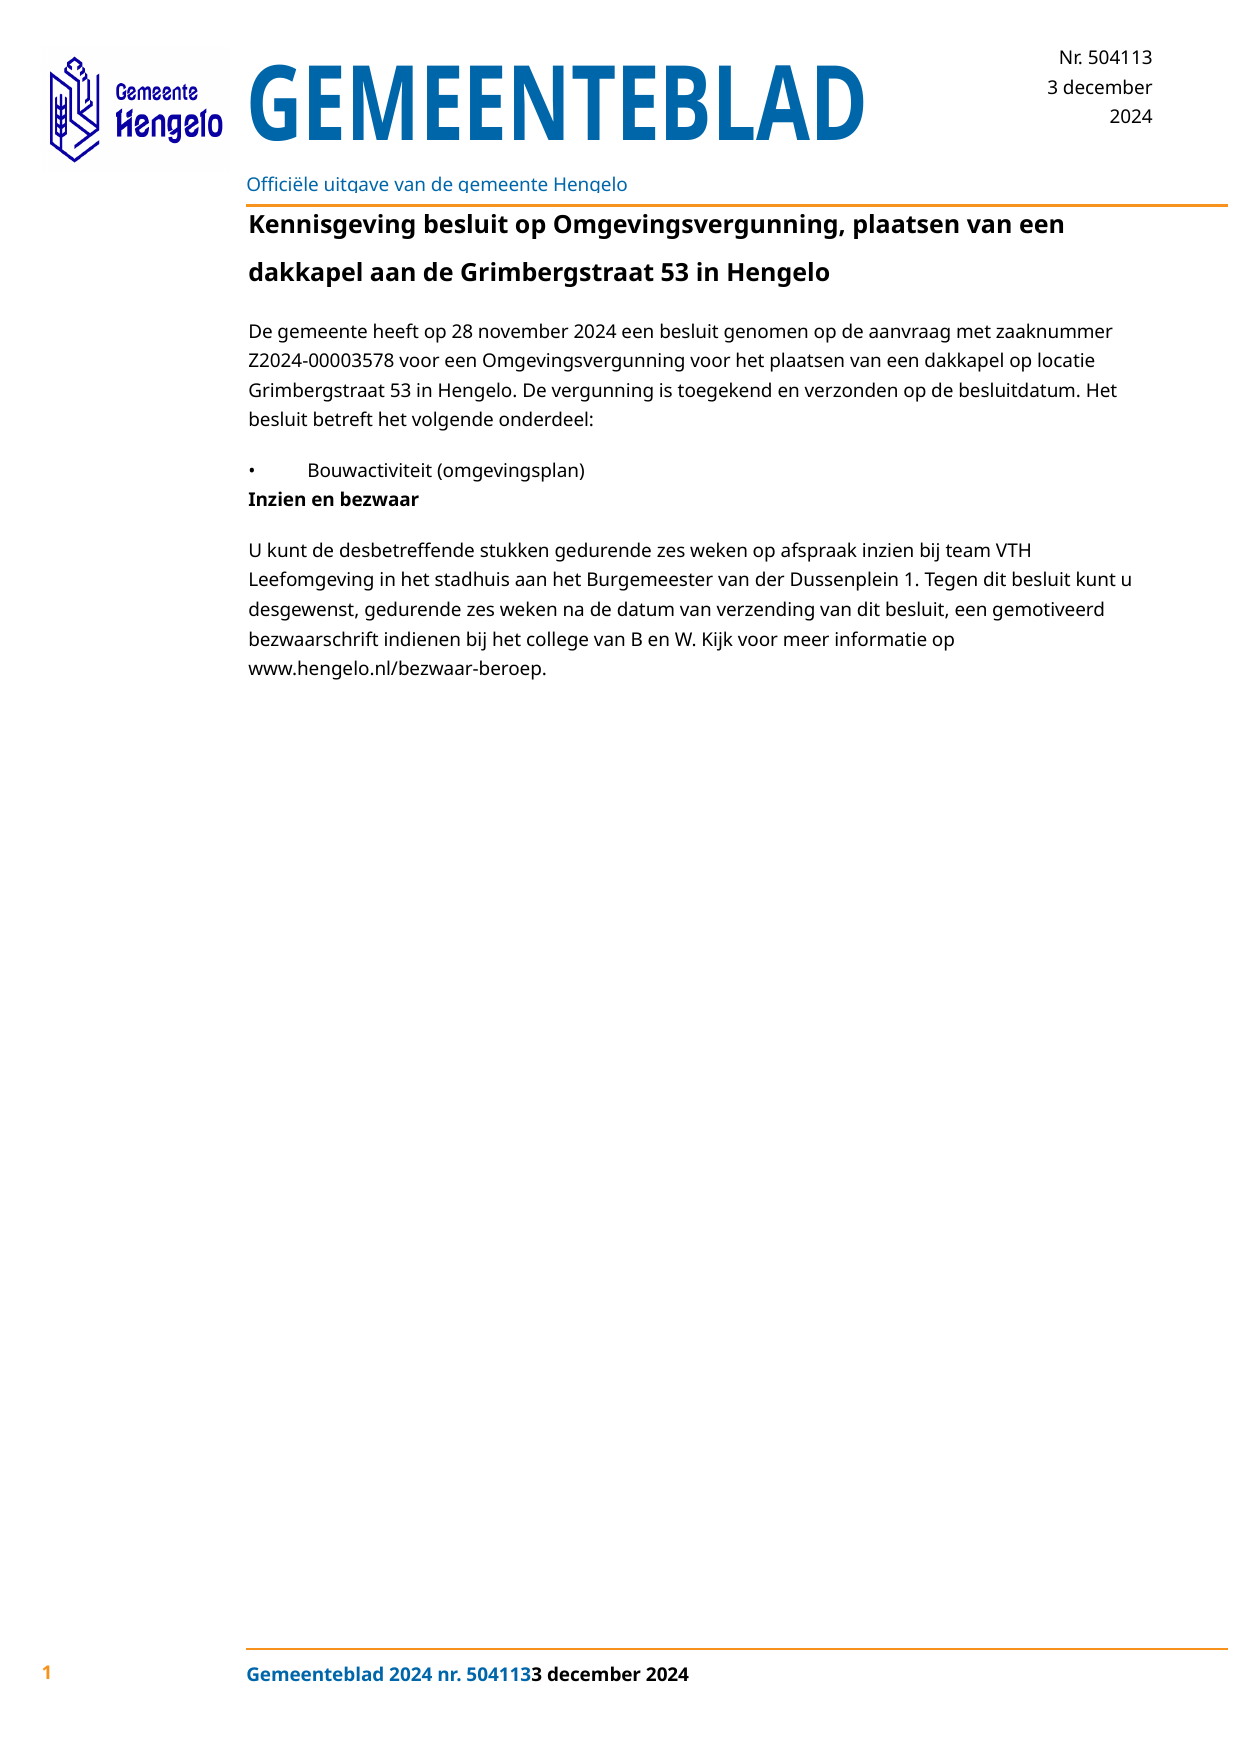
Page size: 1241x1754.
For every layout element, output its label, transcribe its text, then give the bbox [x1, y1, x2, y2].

text U kunt de desbetreffende stukken gedurende zes weken op afspraak inzien bij team VTH Leefomgeving in het stadhuis aan het Burgemeester van der Dussenplein 1. Tegen dit besluit kunt u desgewenst, gedurende zes weken na de datum van verzending van dit besluit, een gemotiveerd bezwaarschrift indienen bij het college van B en W. Kijk voor meer informatie op www.hengelo.nl/bezwaar-beroep. [248, 537, 1152, 681]
text De gemeente heeft op 28 november 2024 een besluit genomen op de aanvraag met zaaknummer Z2024-00003578 voor een Omgevingsvergunning voor het plaatsen van een dakkapel op locatie Grimbergstraat 53 in Hengelo. De vergunning is toegekend en verzonden op de besluitdatum. Het besluit betreft het volgende onderdeel: [248, 318, 1152, 432]
picture [41, 47, 231, 172]
list Bouwactiviteit (omgevingsplan) [248, 457, 1152, 483]
text Kennisgeving besluit op Omgevingsvergunning, plaatsen van een dakkapel aan de Grimbergstraat 53 in Hengelo [248, 207, 1152, 288]
text Inzien en bezwaar [248, 487, 1152, 512]
